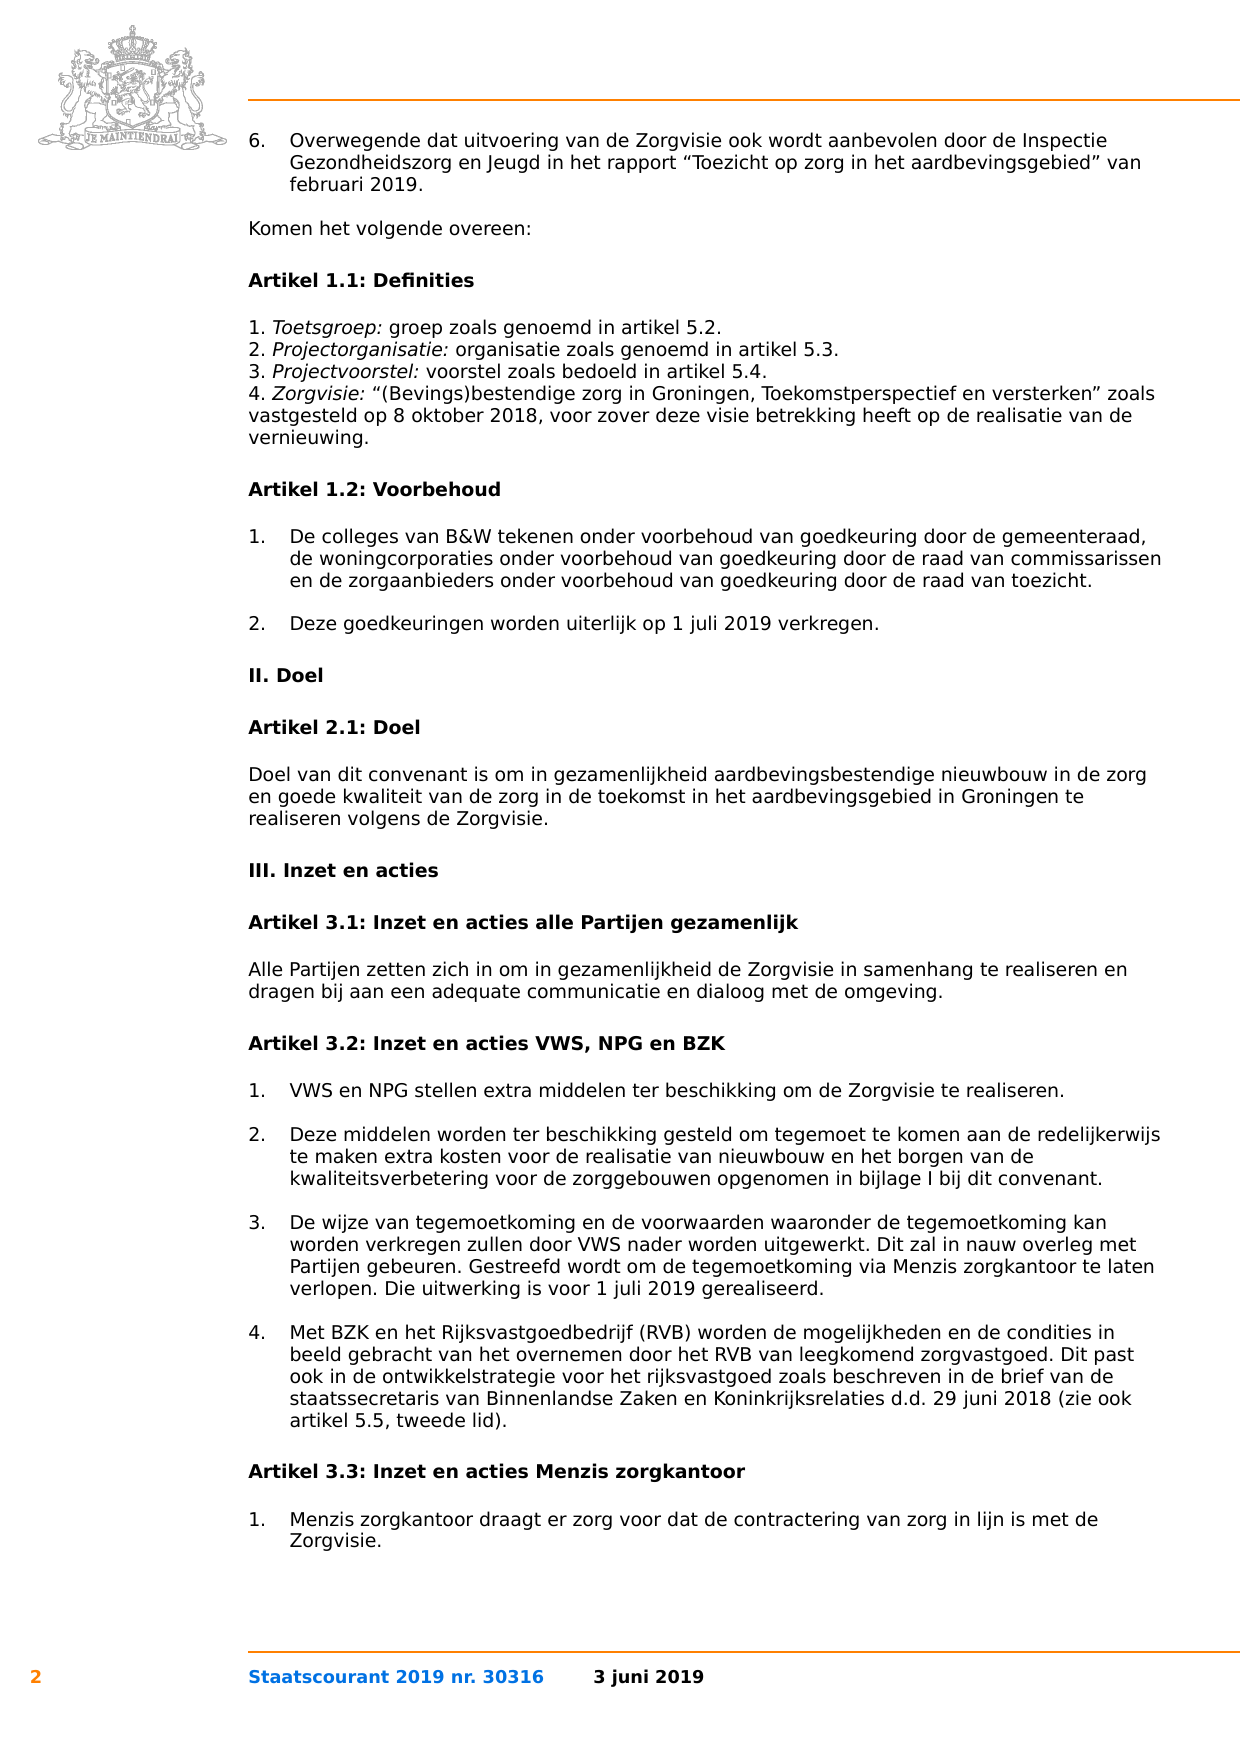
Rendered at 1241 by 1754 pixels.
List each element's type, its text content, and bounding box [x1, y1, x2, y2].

subtitle Artikel 3.2: Inzet en acties VWS, NPG en BZK [248, 1033, 1163, 1055]
subtitle Artikel 3.3: Inzet en acties Menzis zorgkantoor [248, 1461, 1163, 1483]
text 1. De colleges van B&W tekenen onder voorbehoud van goedkeuring door de gemeenteraad, de woningcorporaties onder voorbehoud van goedkeuring door de raad van commissarissen en de zorgaanbieders onder voorbehoud van goedkeuring door de raad van toezicht. [248, 526, 1163, 591]
text 1. VWS en NPG stellen extra middelen ter beschikking om de Zorgvisie te realiseren. [248, 1080, 1163, 1102]
subtitle Artikel 2.1: Doel [248, 717, 1163, 739]
subtitle III. Inzet en acties [248, 860, 1163, 882]
subtitle Artikel 1.1: Definities [248, 270, 1163, 292]
text 4. Met BZK en het Rijksvastgoedbedrijf (RVB) worden de mogelijkheden en de condities in beeld gebracht van het overnemen door het RVB van leegkomend zorgvastgoed. Dit past ook in de ontwikkelstrategie voor het rijksvastgoed zoals beschreven in de brief van de staatssecretaris van Binnenlandse Zaken en Koninkrijksrelaties d.d. 29 juni 2018 (zie ook artikel 5.5, tweede lid). [248, 1322, 1163, 1431]
text 3. Projectvoorstel: voorstel zoals bedoeld in artikel 5.4. [248, 361, 1163, 383]
text 2. Deze goedkeuringen worden uiterlijk op 1 juli 2019 verkregen. [248, 613, 1163, 635]
subtitle Artikel 1.2: Voorbehoud [248, 478, 1163, 501]
text 4. Zorgvisie: “(Bevings)bestendige zorg in Groningen, Toekomstperspectief en versterken” zoals vastgesteld op 8 oktober 2018, voor zover deze visie betrekking heeft op de realisatie van de vernieuwing. [248, 383, 1163, 448]
text 6. Overwegende dat uitvoering van de Zorgvisie ook wordt aanbevolen door de Inspectie Gezondheidszorg en Jeugd in het rapport “Toezicht op zorg in het aardbevingsgebied” van februari 2019. [248, 130, 1163, 196]
text 1. Menzis zorgkantoor draagt er zorg voor dat de contractering van zorg in lijn is met de Zorgvisie. [248, 1508, 1163, 1552]
text Alle Partijen zetten zich in om in gezamenlijkheid de Zorgvisie in samenhang te realiseren en dragen bij aan een adequate communicatie en dialoog met de omgeving. [248, 959, 1163, 1003]
subtitle II. Doel [248, 665, 1163, 687]
subtitle Artikel 3.1: Inzet en acties alle Partijen gezamenlijk [248, 912, 1163, 934]
text 2. Deze middelen worden ter beschikking gesteld om tegemoet te komen aan de redelijkerwijs te maken extra kosten voor de realisatie van nieuwbouw en het borgen van de kwaliteitsverbetering voor de zorggebouwen opgenomen in bijlage I bij dit convenant. [248, 1124, 1163, 1190]
text 1. Toetsgroep: groep zoals genoemd in artikel 5.2. [248, 317, 1163, 339]
picture [38, 25, 227, 150]
text 2. Projectorganisatie: organisatie zoals genoemd in artikel 5.3. [248, 339, 1163, 361]
text 3. De wijze van tegemoetkoming en de voorwaarden waaronder de tegemoetkoming kan worden verkregen zullen door VWS nader worden uitgewerkt. Dit zal in nauw overleg met Partijen gebeuren. Gestreefd wordt om de tegemoetkoming via Menzis zorgkantoor te laten verlopen. Die uitwerking is voor 1 juli 2019 gerealiseerd. [248, 1212, 1163, 1300]
text Komen het volgende overeen: [248, 218, 1163, 240]
text Doel van dit convenant is om in gezamenlijkheid aardbevingsbestendige nieuwbouw in de zorg en goede kwaliteit van de zorg in de toekomst in het aardbevingsgebied in Groningen te realiseren volgens de Zorgvisie. [248, 764, 1163, 830]
